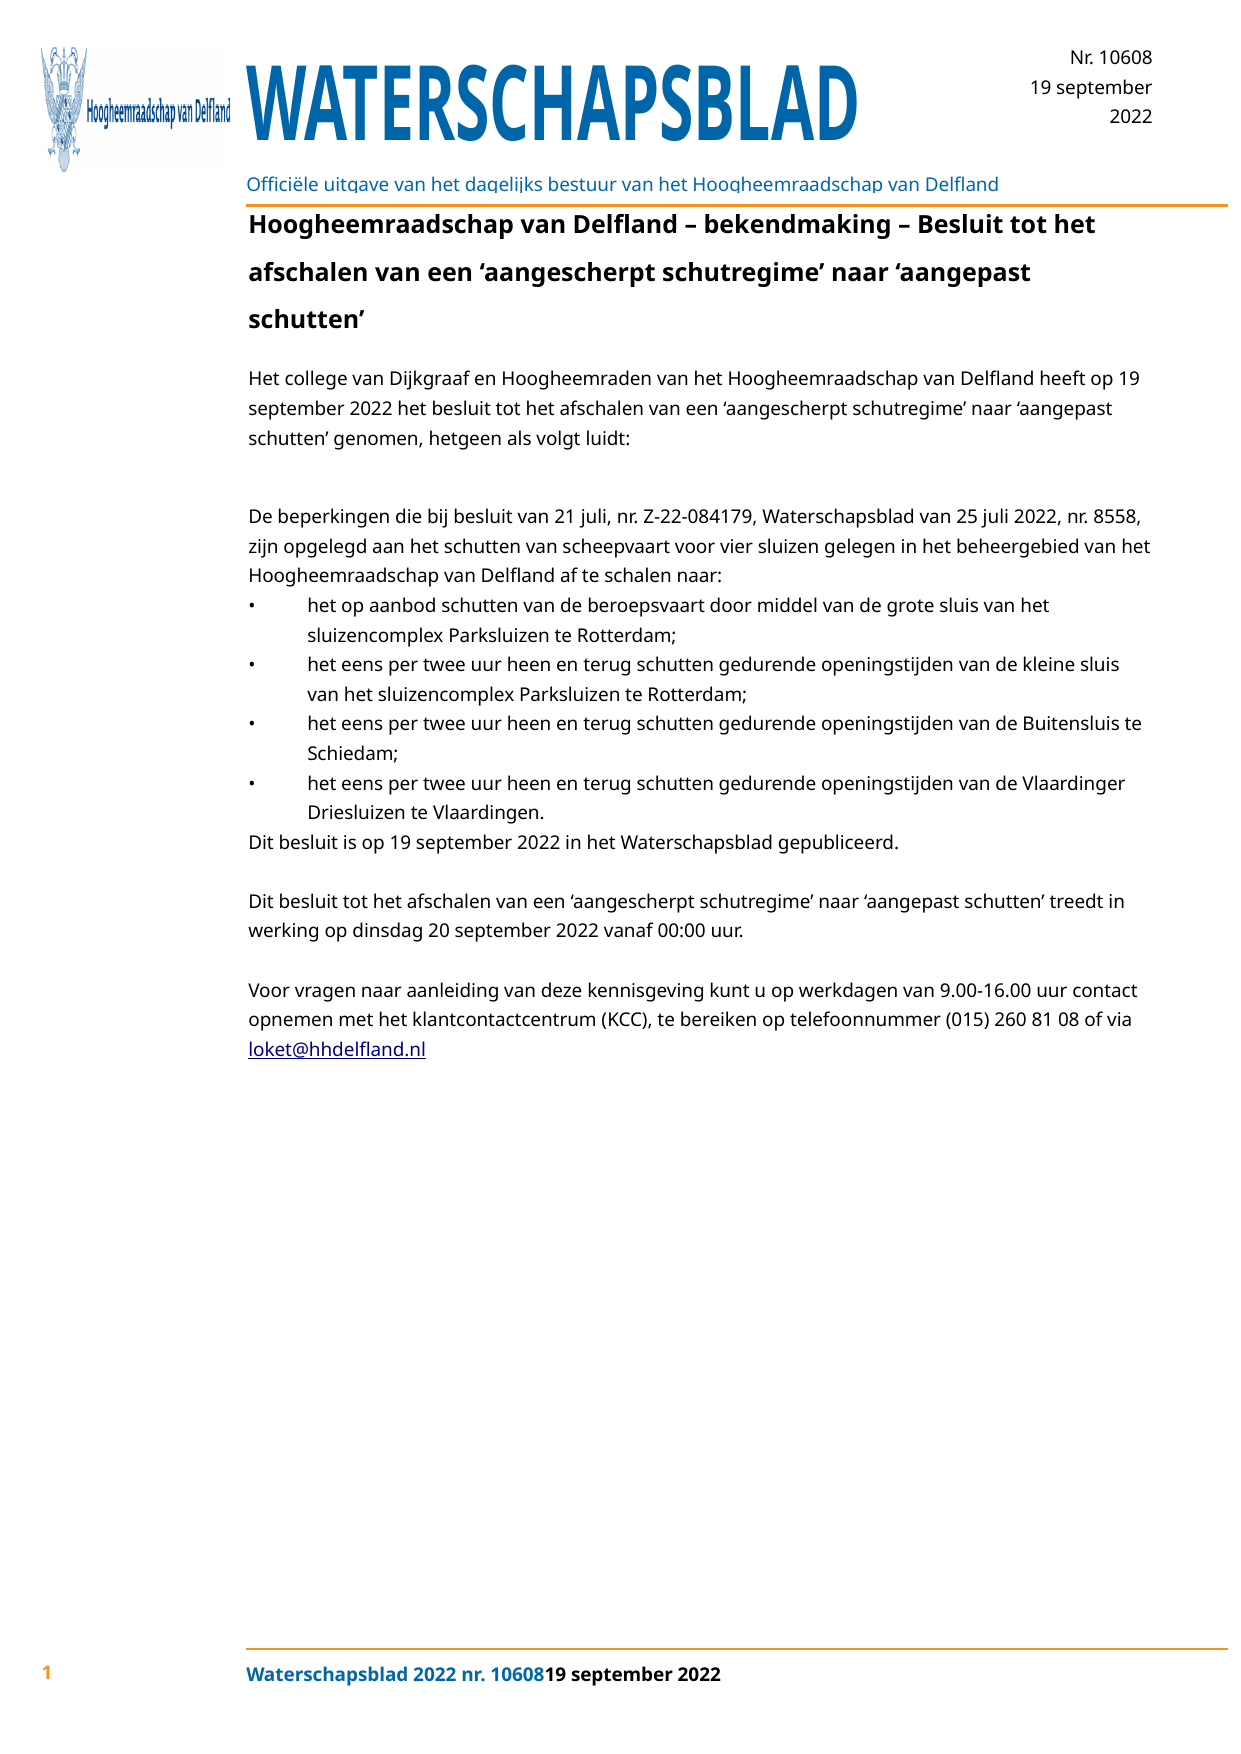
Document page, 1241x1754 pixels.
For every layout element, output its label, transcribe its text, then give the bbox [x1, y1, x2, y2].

text Het college van Dijkgraaf en Hoogheemraden van het Hoogheemraadschap van Delfland heeft op 19 september 2022 het besluit tot het afschalen van een ‘aangescherpt schutregime’ naar ‘aangepast schutten’ genomen, hetgeen als volgt luidt: [248, 366, 1152, 450]
list het eens per twee uur heen en terug schutten gedurende openingstijden van de Vlaardinger Driesluizen te Vlaardingen. [248, 770, 1152, 825]
text De beperkingen die bij besluit van 21 juli, nr. Z-22-084179, Waterschapsblad van 25 juli 2022, nr. 8558, zijn opgelegd aan het schutten van scheepvaart voor vier sluizen gelegen in het beheergebied van het Hoogheemraadschap van Delfland af te schalen naar: [248, 503, 1152, 588]
list het op aanbod schutten van de beroepsvaart door middel van de grote sluis van het sluizencomplex Parksluizen te Rotterdam; [248, 592, 1152, 648]
picture [41, 47, 231, 172]
text Dit besluit is op 19 september 2022 in het Waterschapsblad gepubliceerd. [248, 829, 1152, 855]
list het eens per twee uur heen en terug schutten gedurende openingstijden van de kleine sluis van het sluizencomplex Parksluizen te Rotterdam; [248, 651, 1152, 707]
text Dit besluit tot het afschalen van een ‘aangescherpt schutregime’ naar ‘aangepast schutten’ treedt in werking op dinsdag 20 september 2022 vanaf 00:00 uur. [248, 888, 1152, 943]
list het eens per twee uur heen en terug schutten gedurende openingstijden van de Buitensluis te Schiedam; [248, 711, 1152, 766]
text Voor vragen naar aanleiding van deze kennisgeving kunt u op werkdagen van 9.00-16.00 uur contact opnemen met het klantcontactcentrum (KCC), te bereiken op telefoonnummer (015) 260 81 08 of via loket@hhdelfland.nl [248, 977, 1152, 1062]
text Hoogheemraadschap van Delfland – bekendmaking – Besluit tot het afschalen van een ‘aangescherpt schutregime’ naar ‘aangepast schutten’ [248, 207, 1152, 336]
